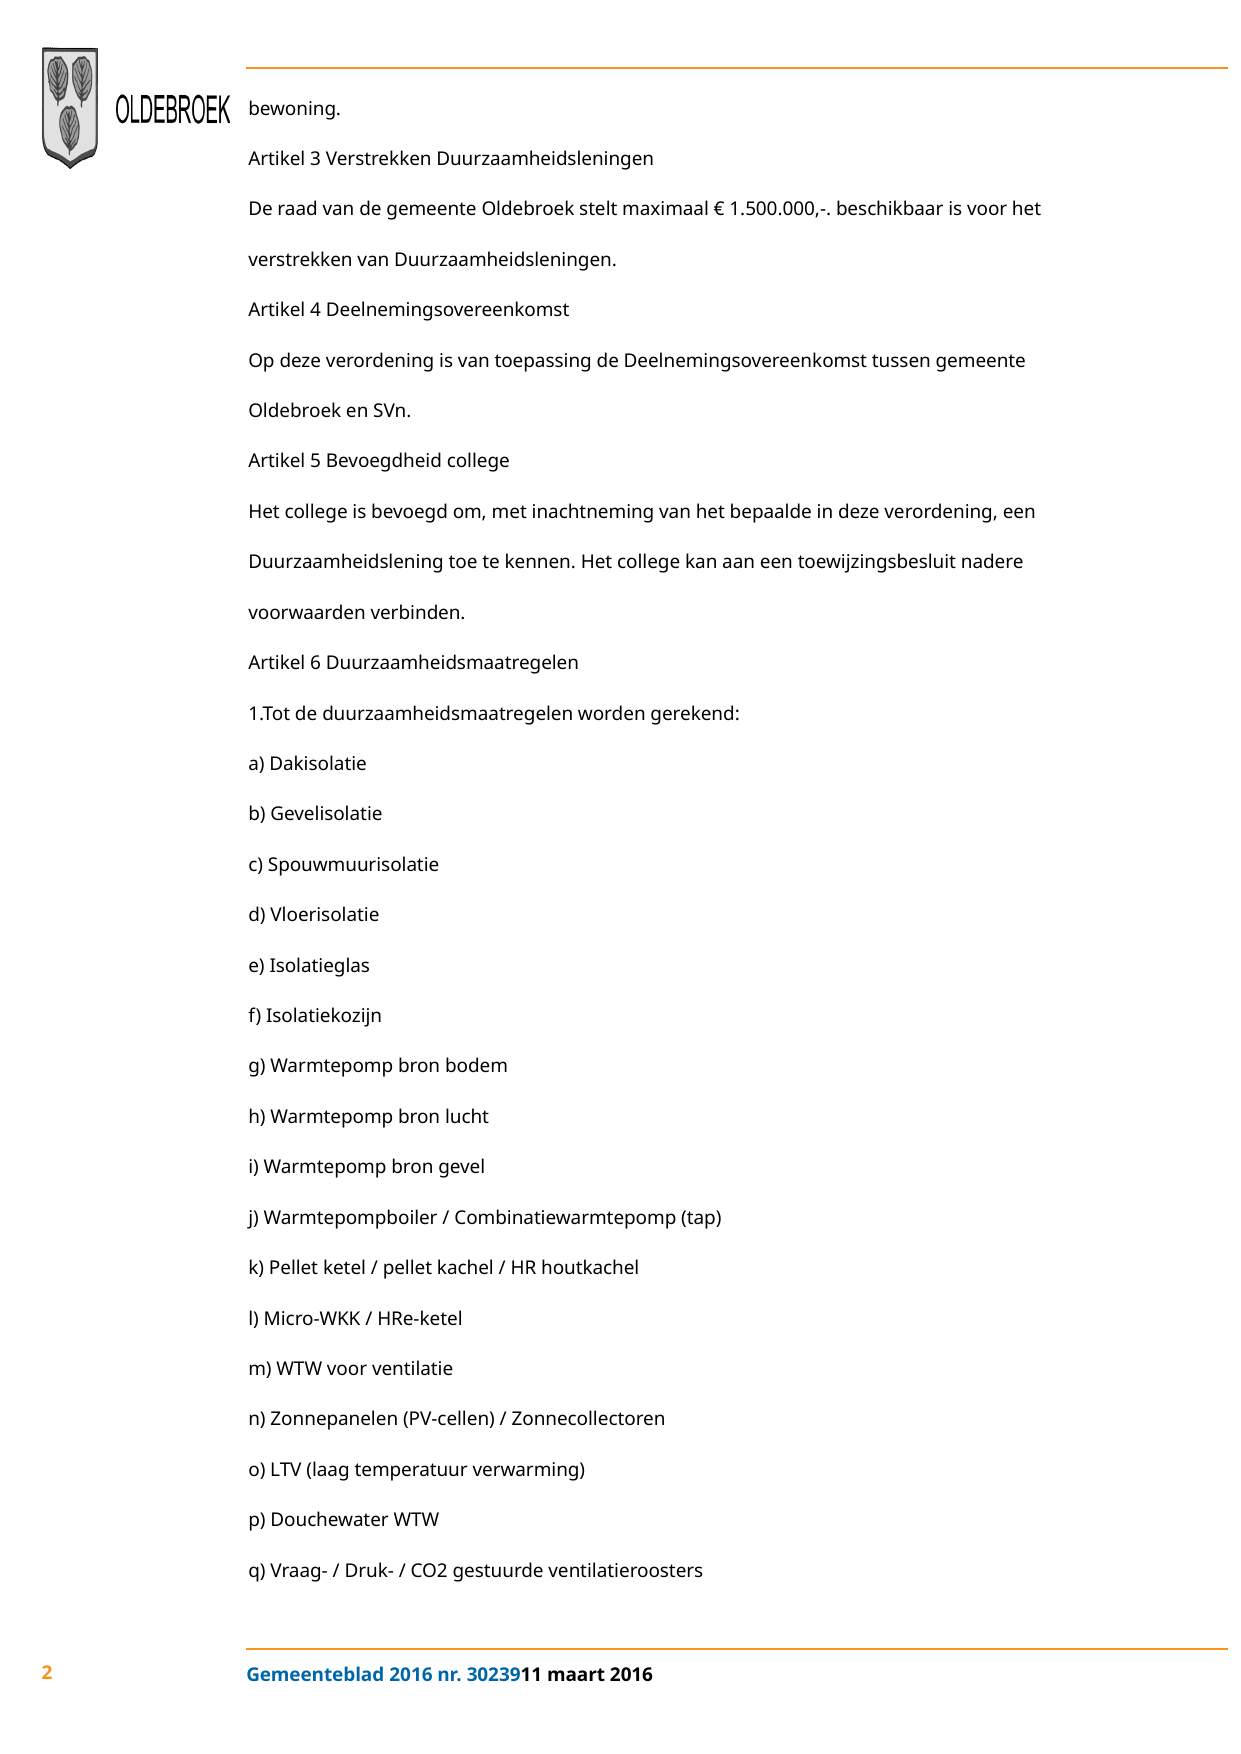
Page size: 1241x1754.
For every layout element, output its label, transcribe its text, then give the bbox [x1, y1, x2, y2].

text c) Spouwmuurisolatie [248, 851, 1152, 877]
text voorwaarden verbinden. [248, 599, 1152, 625]
text h) Warmtepomp bron lucht [248, 1103, 1152, 1129]
text Artikel 4 Deelnemingsovereenkomst [248, 296, 1152, 322]
text d) Vloerisolatie [248, 901, 1152, 927]
text b) Gevelisolatie [248, 801, 1152, 826]
text Artikel 5 Bevoegdheid college [248, 448, 1152, 473]
text o) LTV (laag temperatuur verwarming) [248, 1456, 1152, 1482]
text f) Isolatiekozijn [248, 1002, 1152, 1028]
text m) WTW voor ventilatie [248, 1355, 1152, 1381]
text Op deze verordening is van toepassing de Deelnemingsovereenkomst tussen gemeente [248, 347, 1152, 373]
text Duurzaamheidslening toe te kennen. Het college kan aan een toewijzingsbesluit nadere [248, 548, 1152, 574]
text k) Pellet ketel / pellet kachel / HR houtkachel [248, 1254, 1152, 1280]
text i) Warmtepomp bron gevel [248, 1153, 1152, 1179]
text Het college is bevoegd om, met inachtneming van het bepaalde in deze verordening, een [248, 498, 1152, 524]
text bewoning. [248, 95, 1152, 121]
text 1.Tot de duurzaamheidsmaatregelen worden gerekend: [248, 700, 1152, 726]
text Oldebroek en SVn. [248, 397, 1152, 423]
text l) Micro-WKK / HRe-ketel [248, 1305, 1152, 1331]
text j) Warmtepompboiler / Combinatiewarmtepomp (tap) [248, 1204, 1152, 1230]
text e) Isolatieglas [248, 952, 1152, 978]
text q) Vraag- / Druk- / CO2 gestuurde ventilatieroosters [248, 1557, 1152, 1583]
text a) Dakisolatie [248, 750, 1152, 776]
text verstrekken van Duurzaamheidsleningen. [248, 246, 1152, 272]
text De raad van de gemeente Oldebroek stelt maximaal € 1.500.000,-. beschikbaar is voor het [248, 196, 1152, 221]
text p) Douchewater WTW [248, 1506, 1152, 1532]
picture [41, 47, 231, 172]
text Artikel 6 Duurzaamheidsmaatregelen [248, 649, 1152, 675]
text g) Warmtepomp bron bodem [248, 1053, 1152, 1078]
text n) Zonnepanelen (PV-cellen) / Zonnecollectoren [248, 1406, 1152, 1431]
text Artikel 3 Verstrekken Duurzaamheidsleningen [248, 145, 1152, 171]
